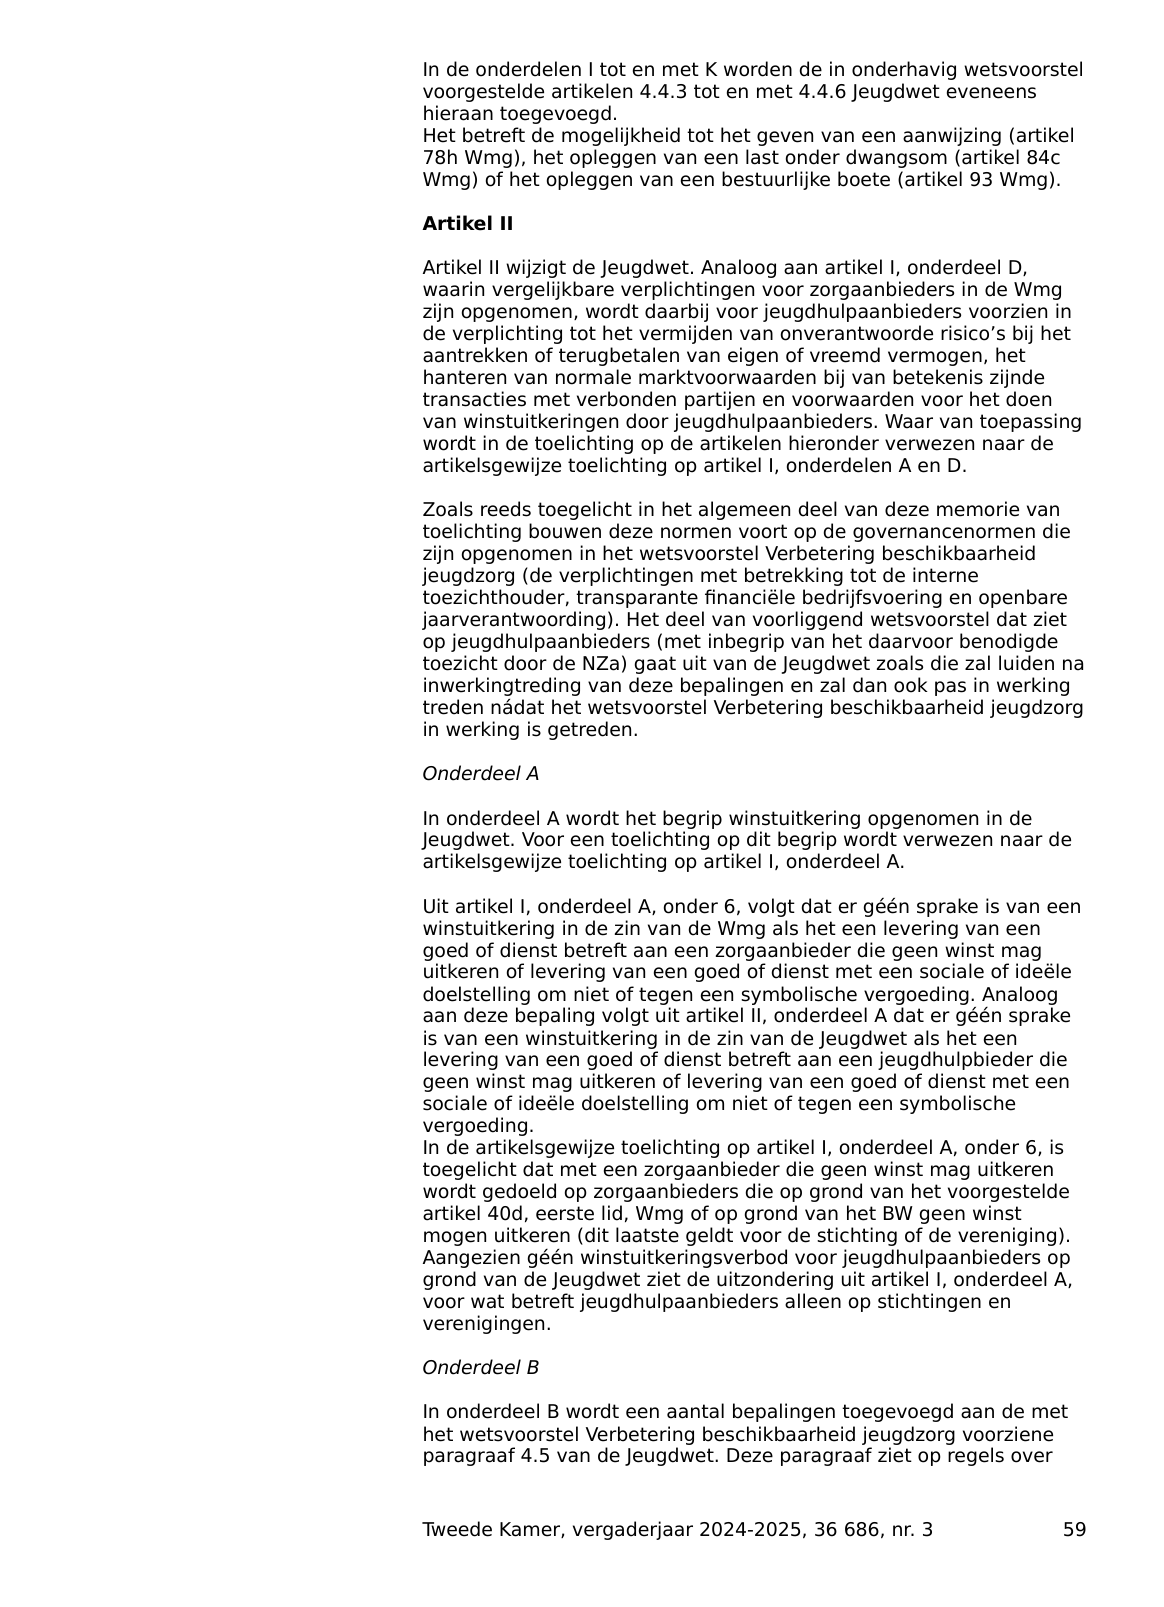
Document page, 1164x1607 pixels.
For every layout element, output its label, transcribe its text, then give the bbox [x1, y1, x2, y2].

text Artikel II wijzigt de Jeugdwet. Analoog aan artikel I, onderdeel D, waarin vergelijkbare verplichtingen voor zorgaanbieders in de Wmg zijn opgenomen, wordt daarbij voor jeugdhulpaanbieders voorzien in de verplichting tot het vermijden van onverantwoorde risico’s bij het aantrekken of terugbetalen van eigen of vreemd vermogen, het hanteren van normale marktvoorwaarden bij van betekenis zijnde transacties met verbonden partijen en voorwaarden voor het doen van winstuitkeringen door jeugdhulpaanbieders. Waar van toepassing wordt in de toelichting op de artikelen hieronder verwezen naar de artikelsgewijze toelichting op artikel I, onderdelen A en D. [422, 257, 1087, 477]
text In onderdeel B wordt een aantal bepalingen toegevoegd aan de met het wetsvoorstel Verbetering beschikbaarheid jeugdzorg voorziene paragraaf 4.5 van de Jeugdwet. Deze paragraaf ziet op regels over [422, 1401, 1087, 1467]
text Uit artikel I, onderdeel A, onder 6, volgt dat er géén sprake is van een winstuitkering in de zin van de Wmg als het een levering van een goed of dienst betreft aan een zorgaanbieder die geen winst mag uitkeren of levering van een goed of dienst met een sociale of ideële doelstelling om niet of tegen een symbolische vergoeding. Analoog aan deze bepaling volgt uit artikel II, onderdeel A dat er géén sprake is van een winstuitkering in de zin van de Jeugdwet als het een levering van een goed of dienst betreft aan een jeugdhulpbieder die geen winst mag uitkeren of levering van een goed of dienst met een sociale of ideële doelstelling om niet of tegen een symbolische vergoeding. [422, 896, 1087, 1137]
text In onderdeel A wordt het begrip winstuitkering opgenomen in de Jeugdwet. Voor een toelichting op dit begrip wordt verwezen naar de artikelsgewijze toelichting op artikel I, onderdeel A. [422, 807, 1087, 873]
text In de artikelsgewijze toelichting op artikel I, onderdeel A, onder 6, is toegelicht dat met een zorgaanbieder die geen winst mag uitkeren wordt gedoeld op zorgaanbieders die op grond van het voorgestelde artikel 40d, eerste lid, Wmg of op grond van het BW geen winst mogen uitkeren (dit laatste geldt voor de stichting of de vereniging). Aangezien géén winstuitkeringsverbod voor jeugdhulpaanbieders op grond van de Jeugdwet ziet de uitzondering uit artikel I, onderdeel A, voor wat betreft jeugdhulpaanbieders alleen op stichtingen en verenigingen. [422, 1137, 1087, 1335]
subtitle Onderdeel B [422, 1357, 1087, 1379]
text Het betreft de mogelijkheid tot het geven van een aanwijzing (artikel 78h Wmg), het opleggen van een last onder dwangsom (artikel 84c Wmg) of het opleggen van een bestuurlijke boete (artikel 93 Wmg). [422, 125, 1087, 191]
text Zoals reeds toegelicht in het algemeen deel van deze memorie van toelichting bouwen deze normen voort op de governancenormen die zijn opgenomen in het wetsvoorstel Verbetering beschikbaarheid jeugdzorg (de verplichtingen met betrekking tot de interne toezichthouder, transparante financiële bedrijfsvoering en openbare jaarverantwoording). Het deel van voorliggend wetsvoorstel dat ziet op jeugdhulpaanbieders (met inbegrip van het daarvoor benodigde toezicht door de NZa) gaat uit van de Jeugdwet zoals die zal luiden na inwerkingtreding van deze bepalingen en zal dan ook pas in werking treden nádat het wetsvoorstel Verbetering beschikbaarheid jeugdzorg in werking is getreden. [422, 499, 1087, 741]
subtitle Onderdeel A [422, 763, 1087, 785]
subtitle Artikel II [422, 213, 1087, 235]
text In de onderdelen I tot en met K worden de in onderhavig wetsvoorstel voorgestelde artikelen 4.4.3 tot en met 4.4.6 Jeugdwet eveneens hieraan toegevoegd. [422, 59, 1087, 125]
